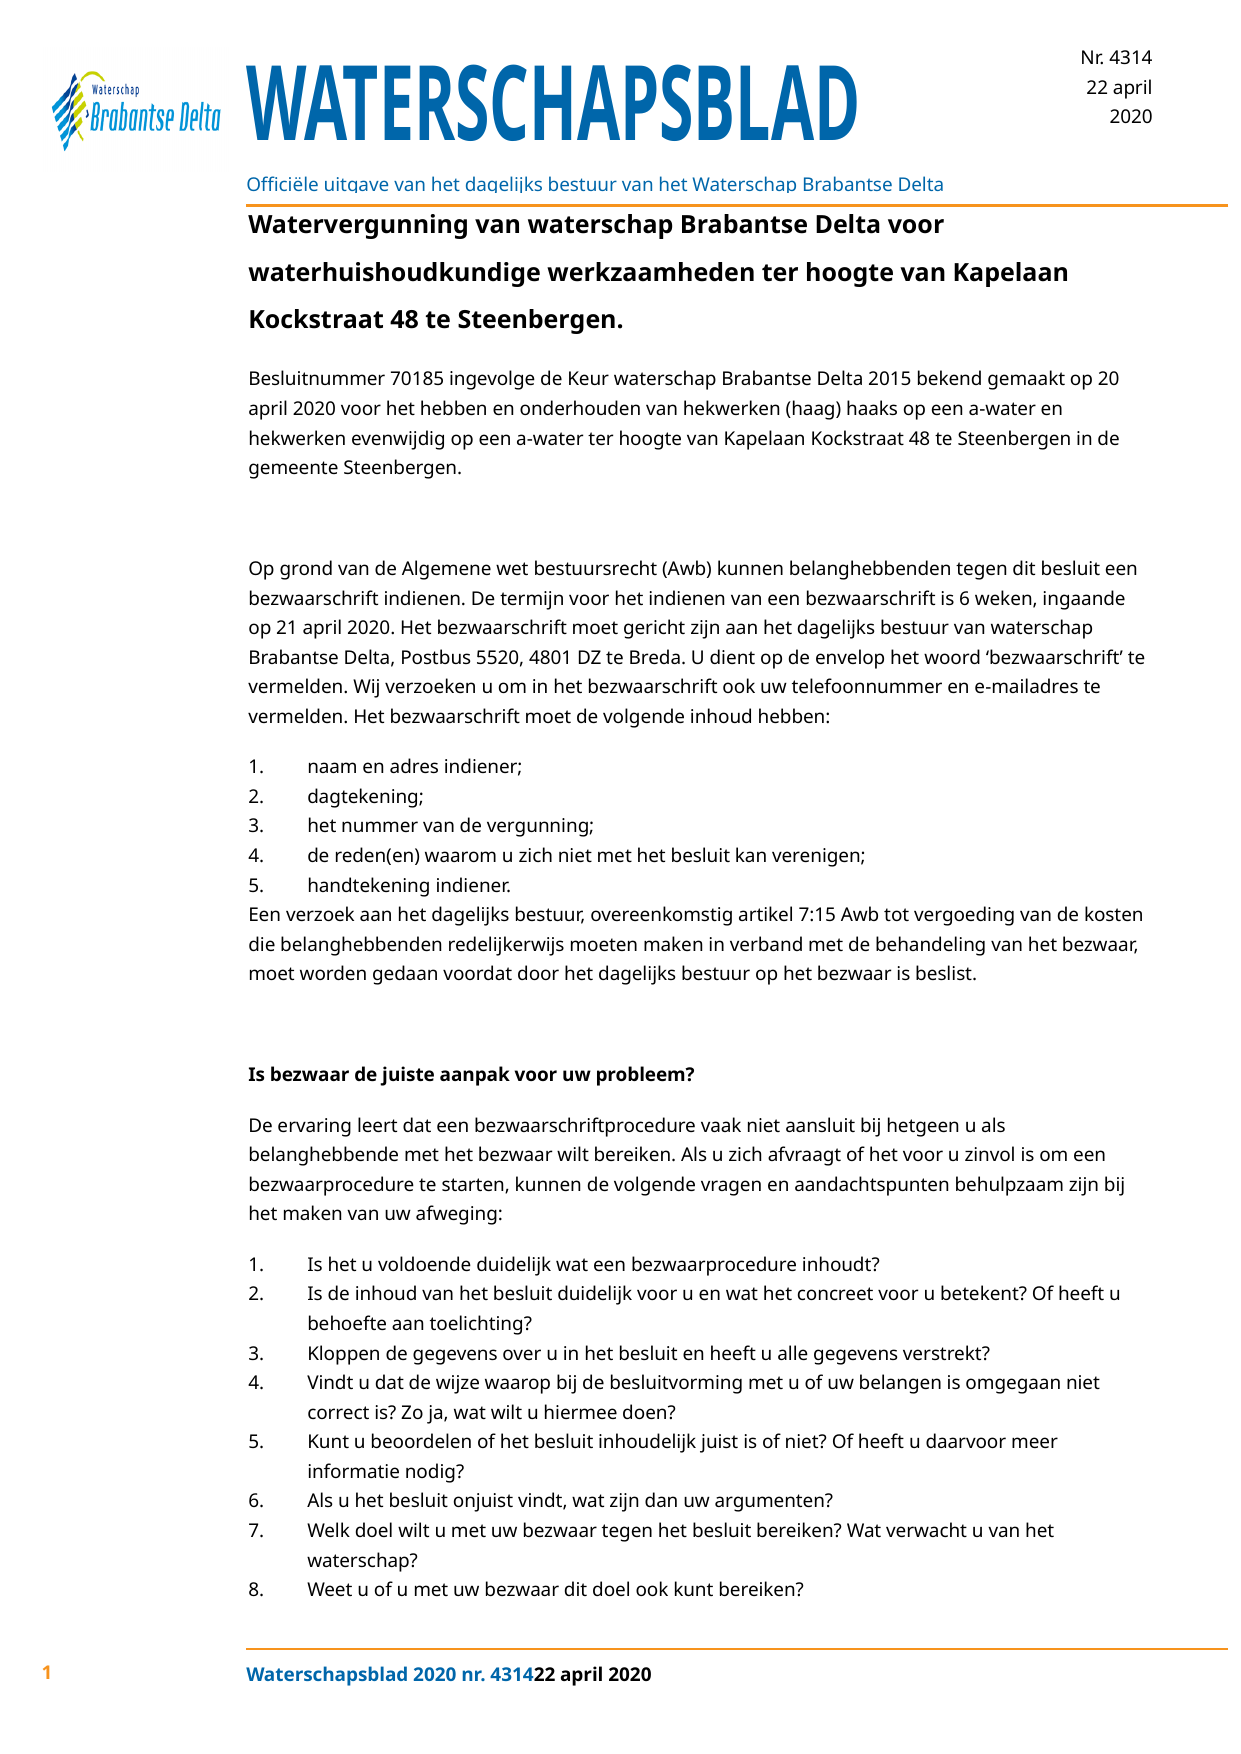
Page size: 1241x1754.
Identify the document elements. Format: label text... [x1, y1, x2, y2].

list de reden(en) waarom u zich niet met het besluit kan verenigen; [248, 842, 1152, 868]
text Watervergunning van waterschap Brabantse Delta voor waterhuishoudkundige werkzaamheden ter hoogte van Kapelaan Kockstraat 48 te Steenbergen. [248, 207, 1152, 336]
list Welk doel wilt u met uw bezwaar tegen het besluit bereiken? Wat verwacht u van het waterschap? [248, 1517, 1152, 1572]
text Op grond van de Algemene wet bestuursrecht (Awb) kunnen belanghebbenden tegen dit besluit een bezwaarschrift indienen. De termijn voor het indienen van een bezwaarschrift is 6 weken, ingaande op 21 april 2020. Het bezwaarschrift moet gericht zijn aan het dagelijks bestuur van waterschap Brabantse Delta, Postbus 5520, 4801 DZ te Breda. U dient op de envelop het woord ‘bezwaarschrift’ te vermelden. Wij verzoeken u om in het bezwaarschrift ook uw telefoonnummer en e‑mailadres te vermelden. Het bezwaarschrift moet de volgende inhoud hebben: [248, 555, 1152, 729]
text Besluitnummer 70185 ingevolge de Keur waterschap Brabantse Delta 2015 bekend gemaakt op 20 april 2020 voor het hebben en onderhouden van hekwerken (haag) haaks op een a-water en hekwerken evenwijdig op een a-water ter hoogte van Kapelaan Kockstraat 48 te Steenbergen in de gemeente Steenbergen. [248, 366, 1152, 480]
list het nummer van de vergunning; [248, 813, 1152, 838]
list Vindt u dat de wijze waarop bij de besluitvorming met u of uw belangen is omgegaan niet correct is? Zo ja, wat wilt u hiermee doen? [248, 1369, 1152, 1424]
text De ervaring leert dat een bezwaarschriftprocedure vaak niet aansluit bij hetgeen u als belanghebbende met het bezwaar wilt bereiken. Als u zich afvraagt of het voor u zinvol is om een bezwaarprocedure te starten, kunnen de volgende vragen en aandachtspunten behulpzaam zijn bij het maken van uw afweging: [248, 1112, 1152, 1226]
list Kunt u beoordelen of het besluit inhoudelijk juist is of niet? Of heeft u daarvoor meer informatie nodig? [248, 1428, 1152, 1484]
list naam en adres indiener; [248, 753, 1152, 779]
picture [41, 47, 231, 172]
list Is de inhoud van het besluit duidelijk voor u en wat het concreet voor u betekent? Of heeft u behoefte aan toelichting? [248, 1281, 1152, 1336]
list Weet u of u met uw bezwaar dit doel ook kunt bereiken? [248, 1576, 1152, 1602]
list Kloppen de gegevens over u in het besluit en heeft u alle gegevens verstrekt? [248, 1340, 1152, 1365]
list handtekening indiener. [248, 872, 1152, 897]
text Is bezwaar de juiste aanpak voor uw probleem? [248, 1061, 1152, 1087]
list Als u het besluit onjuist vindt, wat zijn dan uw argumenten? [248, 1488, 1152, 1513]
list dagtekening; [248, 783, 1152, 809]
text Een verzoek aan het dagelijks bestuur, overeenkomstig artikel 7:15 Awb tot vergoeding van de kosten die belanghebbenden redelijkerwijs moeten maken in verband met de behandeling van het bezwaar, moet worden gedaan voordat door het dagelijks bestuur op het bezwaar is beslist. [248, 901, 1152, 986]
list Is het u voldoende duidelijk wat een bezwaarprocedure inhoudt? [248, 1251, 1152, 1277]
